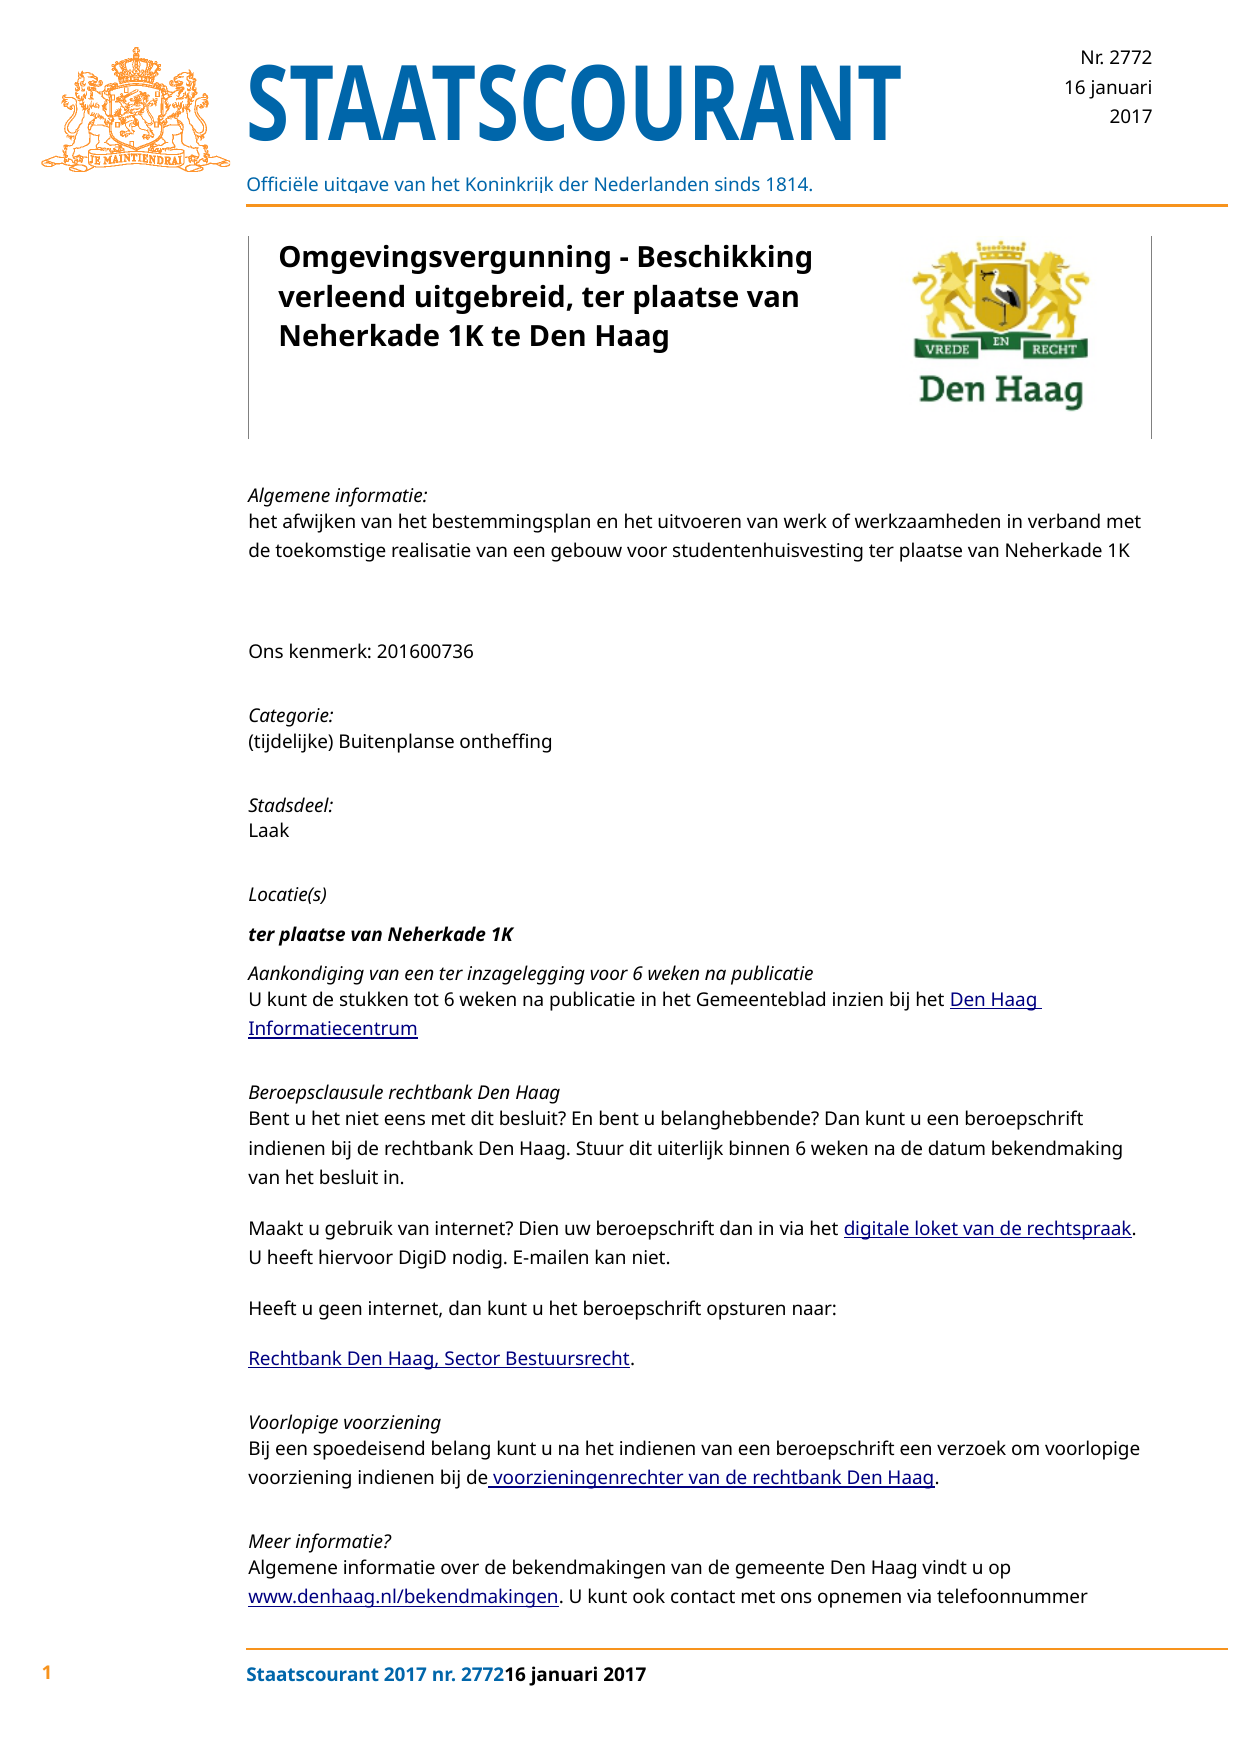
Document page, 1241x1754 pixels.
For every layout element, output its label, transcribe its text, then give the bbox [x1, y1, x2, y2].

text Heeft u geen internet, dan kunt u het beroepschrift opsturen naar: [248, 1295, 1152, 1321]
text Bent u het niet eens met dit besluit? En bent u belanghebbende? Dan kunt u een beroepschrift indienen bij de rechtbank Den Haag. Stuur dit uiterlijk binnen 6 weken na de datum bekendmaking van het besluit in. [248, 1105, 1152, 1190]
table_header [850, 236, 899, 413]
text Laak [248, 818, 1152, 843]
text Ons kenmerk: 201600736 [248, 638, 1152, 664]
text Aankondiging van een ter inzagelegging voor 6 weken na publicatie [248, 960, 1152, 986]
picture [41, 47, 231, 172]
text Voorlopige voorziening [248, 1409, 1152, 1435]
text Rechtbank Den Haag, Sector Bestuursrecht. [248, 1345, 1152, 1371]
text ter plaatse van Neherkade 1K [248, 921, 1152, 947]
text U kunt de stukken tot 6 weken na publicatie in het Gemeenteblad inzien bij het Den Haag Informatiecentrum [248, 986, 1152, 1041]
text Beroepsclausule rechtbank Den Haag [248, 1079, 1152, 1105]
text Stadsdeel: [248, 792, 1152, 818]
table_header Omgevingsvergunning - Beschikking verleend uitgebreid, ter plaatse van Neherkade 1K te Den Haag [249, 236, 850, 439]
text Algemene informatie over de bekendmakingen van de gemeente Den Haag vindt u op www.denhaag.nl/bekendmakingen. U kunt ook contact met ons opnemen via telefoonnummer [248, 1554, 1152, 1609]
text Locatie(s) [248, 882, 1152, 907]
picture [899, 236, 1103, 414]
table_header [1103, 236, 1151, 413]
text het afwijken van het bestemmingsplan en het uitvoeren van werk of werkzaamheden in verband met de toekomstige realisatie van een gebouw voor studentenhuisvesting ter plaatse van Neherkade 1K [248, 508, 1152, 563]
text Categorie: [248, 702, 1152, 728]
text Bij een spoedeisend belang kunt u na het indienen van een beroepschrift een verzoek om voorlopige voorziening indienen bij de voorzieningenrechter van de rechtbank Den Haag. [248, 1435, 1152, 1490]
text (tijdelijke) Buitenplanse ontheffing [248, 728, 1152, 754]
text Maakt u gebruik van internet? Dien uw beroepschrift dan in via het digitale loket van de rechtspraak. U heeft hiervoor DigiD nodig. E-mailen kan niet. [248, 1215, 1152, 1270]
text Algemene informatie: [248, 482, 1152, 508]
table_header [850, 414, 1151, 439]
text Meer informatie? [248, 1528, 1152, 1554]
